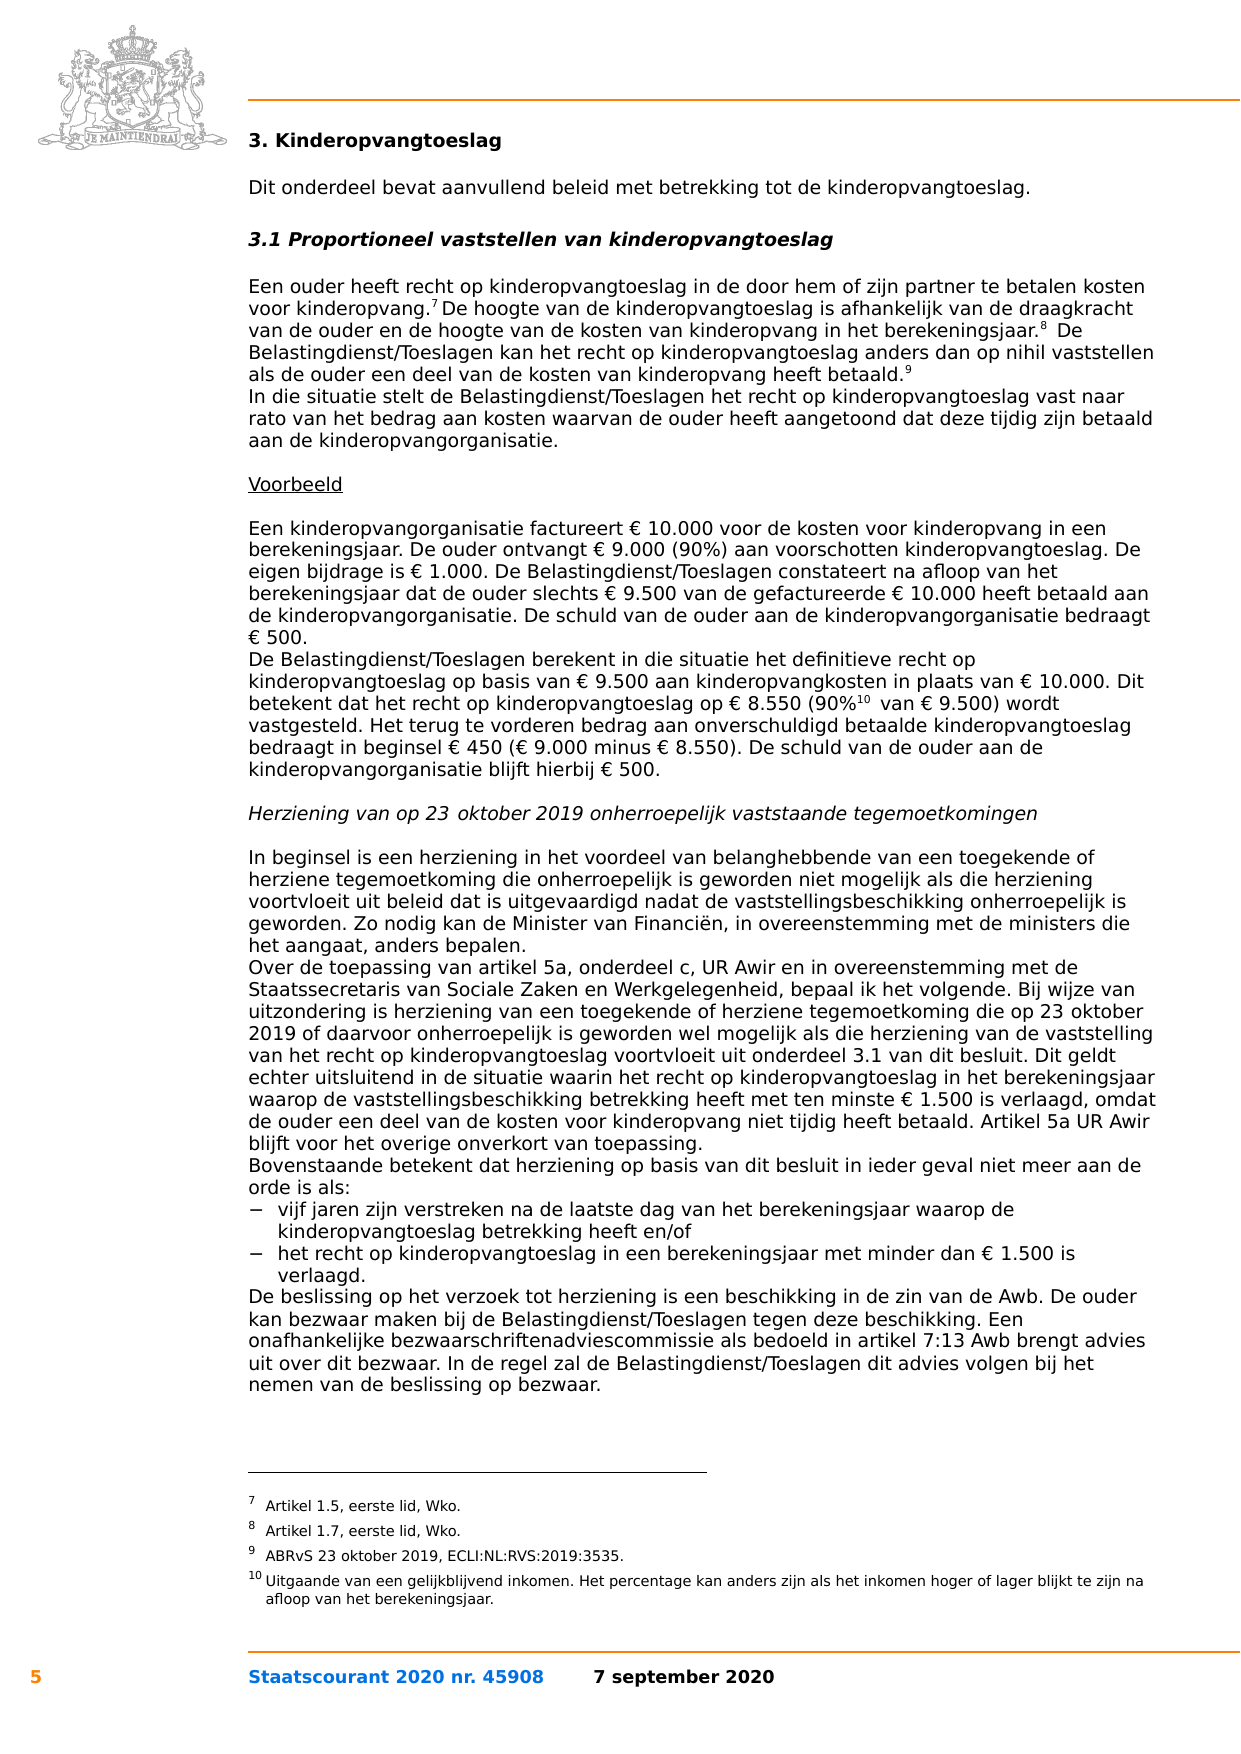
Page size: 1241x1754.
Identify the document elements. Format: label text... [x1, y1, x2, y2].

text De beslissing op het verzoek tot herziening is een beschikking in de zin van de Awb. De ouder kan bezwaar maken bij de Belastingdienst/Toeslagen tegen deze beschikking. Een onafhankelijke bezwaarschriftenadviescommissie als bedoeld in artikel 7:13 Awb brengt advies uit over dit bezwaar. In de regel zal de Belastingdienst/Toeslagen dit advies volgen bij het nemen van de beslissing op bezwaar. [248, 1286, 1163, 1396]
text Over de toepassing van artikel 5a, onderdeel c, UR Awir en in overeenstemming met de Staatssecretaris van Sociale Zaken en Werkgelegenheid, bepaal ik het volgende. Bij wijze van uitzondering is herziening van een toegekende of herziene tegemoetkoming die op 23 oktober 2019 of daarvoor onherroepelijk is geworden wel mogelijk als die herziening van de vaststelling van het recht op kinderopvangtoeslag voortvloeit uit onderdeel 3.1 van dit besluit. Dit geldt echter uitsluitend in de situatie waarin het recht op kinderopvangtoeslag in het berekeningsjaar waarop de vaststellingsbeschikking betrekking heeft met ten minste € 1.500 is verlaagd, omdat de ouder een deel van de kosten voor kinderopvang niet tijdig heeft betaald. Artikel 5a UR Awir blijft voor het overige onverkort van toepassing. [248, 957, 1163, 1154]
text Een kinderopvangorganisatie factureert € 10.000 voor de kosten voor kinderopvang in een berekeningsjaar. De ouder ontvangt € 9.000 (90%) aan voorschotten kinderopvangtoeslag. De eigen bijdrage is € 1.000. De Belastingdienst/Toeslagen constateert na afloop van het berekeningsjaar dat de ouder slechts € 9.500 van de gefactureerde € 10.000 heeft betaald aan de kinderopvangorganisatie. De schuld van de ouder aan de kinderopvangorganisatie bedraagt € 500. [248, 517, 1163, 649]
text − vijf jaren zijn verstreken na de laatste dag van het berekeningsjaar waarop de kinderopvangtoeslag betrekking heeft en/of [248, 1198, 1163, 1242]
picture [38, 25, 227, 150]
subtitle Voorbeeld [248, 473, 1163, 496]
subtitle Herziening van op 23 oktober 2019 onherroepelijk vaststaande tegemoetkomingen [248, 803, 1163, 825]
subtitle 3.1 Proportioneel vaststellen van kinderopvangtoeslag [248, 229, 1163, 251]
text Artikel 1.7, eerste lid, Wko. [248, 1519, 1163, 1541]
text In die situatie stelt de Belastingdienst/Toeslagen het recht op kinderopvangtoeslag vast naar rato van het bedrag aan kosten waarvan de ouder heeft aangetoond dat deze tijdig zijn betaald aan de kinderopvangorganisatie. [248, 386, 1163, 452]
text De Belastingdienst/Toeslagen berekent in die situatie het definitieve recht op kinderopvangtoeslag op basis van € 9.500 aan kinderopvangkosten in plaats van € 10.000. Dit betekent dat het recht op kinderopvangtoeslag op € 8.550 (90% van € 9.500) wordt vastgesteld. Het terug te vorderen bedrag aan onverschuldigd betaalde kinderopvangtoeslag bedraagt in beginsel € 450 (€ 9.000 minus € 8.550). De schuld van de ouder aan de kinderopvangorganisatie blijft hierbij € 500. [248, 649, 1163, 781]
text Bovenstaande betekent dat herziening op basis van dit besluit in ieder geval niet meer aan de orde is als: [248, 1154, 1163, 1198]
text − het recht op kinderopvangtoeslag in een berekeningsjaar met minder dan € 1.500 is verlaagd. [248, 1242, 1163, 1286]
text ABRvS 23 oktober 2019, ECLI:NL:RVS:2019:3535. [248, 1544, 1163, 1566]
text Uitgaande van een gelijkblijvend inkomen. Het percentage kan anders zijn als het inkomen hoger of lager blijkt te zijn na afloop van het berekeningsjaar. [248, 1569, 1163, 1608]
text In beginsel is een herziening in het voordeel van belanghebbende van een toegekende of herziene tegemoetkoming die onherroepelijk is geworden niet mogelijk als die herziening voortvloeit uit beleid dat is uitgevaardigd nadat de vaststellingsbeschikking onherroepelijk is geworden. Zo nodig kan de Minister van Financiën, in overeenstemming met de ministers die het aangaat, anders bepalen. [248, 847, 1163, 957]
text Artikel 1.5, eerste lid, Wko. [248, 1494, 1163, 1516]
subtitle 3. Kinderopvangtoeslag [248, 130, 1163, 152]
text Dit onderdeel bevat aanvullend beleid met betrekking tot de kinderopvangtoeslag. [248, 177, 1163, 199]
text Een ouder heeft recht op kinderopvangtoeslag in de door hem of zijn partner te betalen kosten voor kinderopvang.De hoogte van de kinderopvangtoeslag is afhankelijk van de draagkracht van de ouder en de hoogte van de kosten van kinderopvang in het berekeningsjaar. De Belastingdienst/Toeslagen kan het recht op kinderopvangtoeslag anders dan op nihil vaststellen als de ouder een deel van de kosten van kinderopvang heeft betaald. [248, 276, 1163, 386]
